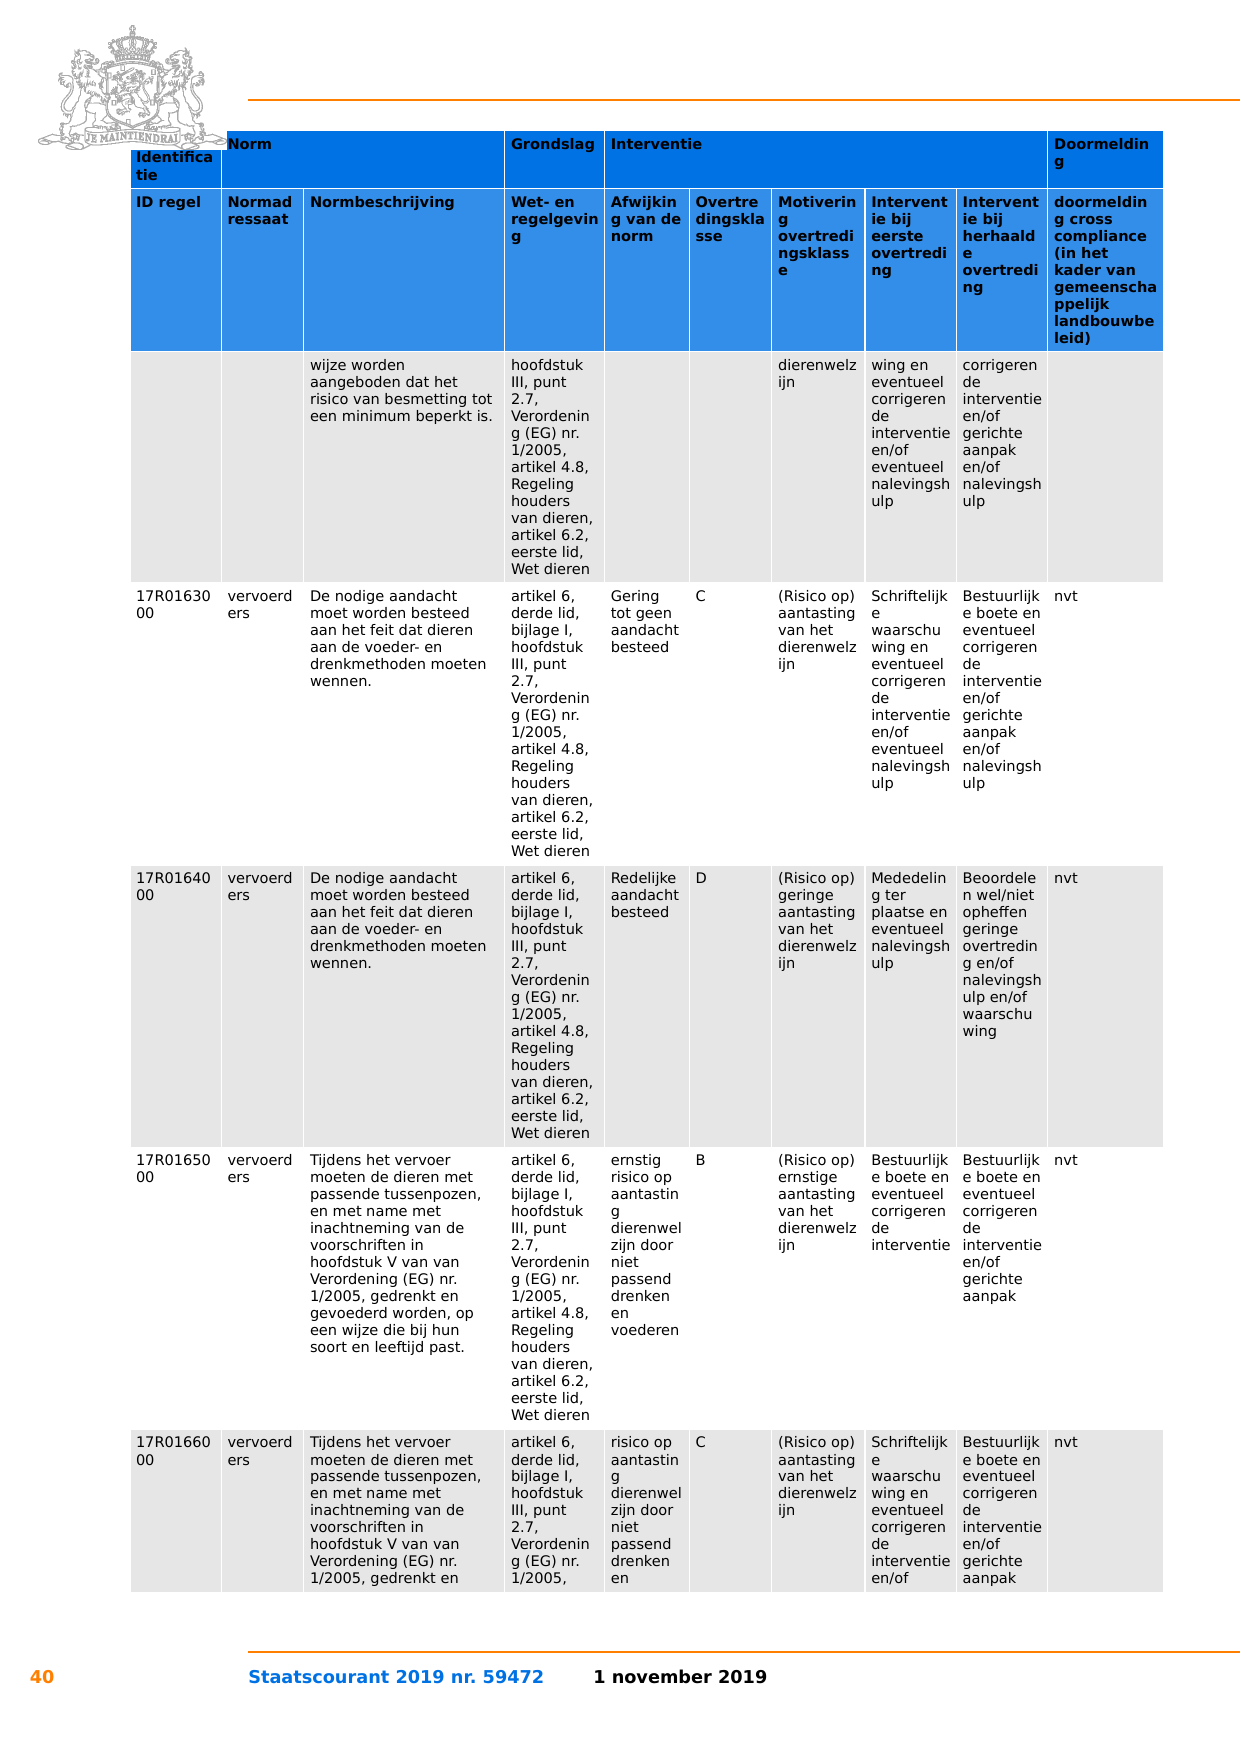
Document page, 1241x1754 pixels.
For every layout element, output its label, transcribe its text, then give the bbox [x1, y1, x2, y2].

table_cell Schriftelijke waarschuwing en eventueel corrigerende interventie en/of [866, 1430, 956, 1592]
table_cell Gering tot geen aandacht besteed [605, 584, 689, 864]
table_cell Bestuurlijke boete en eventueel corrigerende interventie en/of gerichte aanpak en/of nalevingshulp [957, 584, 1047, 864]
table_cell vervoerders [222, 866, 303, 1147]
table_cell artikel 6, derde lid, bijlage I, hoofdstuk III, punt 2.7, Verordening (EG) nr. 1/2005, [505, 1430, 604, 1592]
table_cell vervoerders [222, 1430, 303, 1592]
table_cell Schriftelijke waarschuwing en eventueel corrigerende interventie en/of eventueel nalevingshulp [866, 584, 956, 864]
table_cell nvt [1048, 866, 1163, 1147]
table_cell Motivering overtredingsklasse [772, 189, 864, 351]
table_cell [690, 352, 771, 582]
table_cell nvt [1048, 1148, 1163, 1429]
table_cell hoofdstuk III, punt 2.7, Verordening (EG) nr. 1/2005, artikel 4.8, Regeling houders van dieren, artikel 6.2, eerste lid, Wet dieren [505, 352, 604, 582]
table_cell B [690, 1148, 771, 1429]
table_cell (Risico op) aantasting van het dierenwelzijn [772, 584, 864, 864]
table_cell 17R0165000 [131, 1148, 221, 1429]
table_cell [131, 352, 221, 582]
table_cell Normbeschrijving [304, 189, 504, 351]
table_header Grondslag [505, 131, 604, 188]
table_header Identificatie [131, 150, 221, 188]
table_cell Normadressaat [222, 189, 303, 351]
table_cell Afwijking van de norm [605, 189, 689, 351]
table_header Norm [222, 131, 504, 188]
table_cell artikel 6, derde lid, bijlage I, hoofdstuk III, punt 2.7, Verordening (EG) nr. 1/2005, artikel 4.8, Regeling houders van dieren, artikel 6.2, eerste lid, Wet dieren [505, 866, 604, 1147]
table_cell 17R0166000 [131, 1430, 221, 1592]
table_cell dierenwelzijn [772, 352, 864, 582]
table_header Interventie [605, 131, 1047, 188]
table_cell artikel 6, derde lid, bijlage I, hoofdstuk III, punt 2.7, Verordening (EG) nr. 1/2005, artikel 4.8, Regeling houders van dieren, artikel 6.2, eerste lid, Wet dieren [505, 584, 604, 864]
table_cell ID regel [131, 189, 221, 351]
table_cell De nodige aandacht moet worden besteed aan het feit dat dieren aan de voeder- en drenkmethoden moeten wennen. [304, 866, 504, 1147]
table_cell nvt [1048, 1430, 1163, 1592]
table_cell C [690, 584, 771, 864]
table_cell wijze worden aangeboden dat het risico van besmetting tot een minimum beperkt is. [304, 352, 504, 582]
table_cell vervoerders [222, 584, 303, 864]
table_cell Interventie bij herhaalde overtreding [957, 189, 1047, 351]
table_cell wing en eventueel corrigerende interventie en/of eventueel nalevingshulp [866, 352, 956, 582]
table_cell Bestuurlijke boete en eventueel corrigerende interventie en/of gerichte aanpak [957, 1430, 1047, 1592]
table_cell D [690, 866, 771, 1147]
table_cell doormelding cross compliance (in het kader van gemeenschappelijk landbouwbeleid) [1048, 189, 1163, 351]
table_cell Mededeling ter plaatse en eventueel nalevingshulp [866, 866, 956, 1147]
table_cell nvt [1048, 584, 1163, 864]
table_cell risico op aantasting dierenwelzijn door niet passend drenken en [605, 1430, 689, 1592]
table_cell [1048, 352, 1163, 582]
table_cell 17R0163000 [131, 584, 221, 864]
table_cell vervoerders [222, 1148, 303, 1429]
picture [38, 25, 227, 150]
table_cell (Risico op) aantasting van het dierenwelzijn [772, 1430, 864, 1592]
table_cell Tijdens het vervoer moeten de dieren met passende tussenpozen, en met name met inachtneming van de voorschriften in hoofdstuk V van van Verordening (EG) nr. 1/2005, gedrenkt en [304, 1430, 504, 1592]
table_cell [605, 352, 689, 582]
table_cell (Risico op) ernstige aantasting van het dierenwelzijn [772, 1148, 864, 1429]
table_cell [222, 352, 303, 582]
table_cell artikel 6, derde lid, bijlage I, hoofdstuk III, punt 2.7, Verordening (EG) nr. 1/2005, artikel 4.8, Regeling houders van dieren, artikel 6.2, eerste lid, Wet dieren [505, 1148, 604, 1429]
table_cell C [690, 1430, 771, 1592]
table_cell Wet- en regelgeving [505, 189, 604, 351]
table_cell ernstig risico op aantasting dierenwelzijn door niet passend drenken en voederen [605, 1148, 689, 1429]
table_cell Bestuurlijke boete en eventueel corrigerende interventie en/of gerichte aanpak [957, 1148, 1047, 1429]
table_header Doormelding [1048, 131, 1163, 188]
table_cell (Risico op) geringe aantasting van het dierenwelzijn [772, 866, 864, 1147]
table_cell Redelijke aandacht besteed [605, 866, 689, 1147]
table_cell Beoordelen wel/niet opheffen geringe overtreding en/of nalevingshulp en/of waarschuwing [957, 866, 1047, 1147]
table_cell Tijdens het vervoer moeten de dieren met passende tussenpozen, en met name met inachtneming van de voorschriften in hoofdstuk V van van Verordening (EG) nr. 1/2005, gedrenkt en gevoederd worden, op een wijze die bij hun soort en leeftijd past. [304, 1148, 504, 1429]
table_cell Overtredingsklasse [690, 189, 771, 351]
table_cell Interventie bij eerste overtreding [866, 189, 956, 351]
table_cell 17R0164000 [131, 866, 221, 1147]
table_cell De nodige aandacht moet worden besteed aan het feit dat dieren aan de voeder- en drenkmethoden moeten wennen. [304, 584, 504, 864]
table_cell corrigerende interventie en/of gerichte aanpak en/of nalevingshulp [957, 352, 1047, 582]
table_cell Bestuurlijke boete en eventueel corrigerende interventie [866, 1148, 956, 1429]
